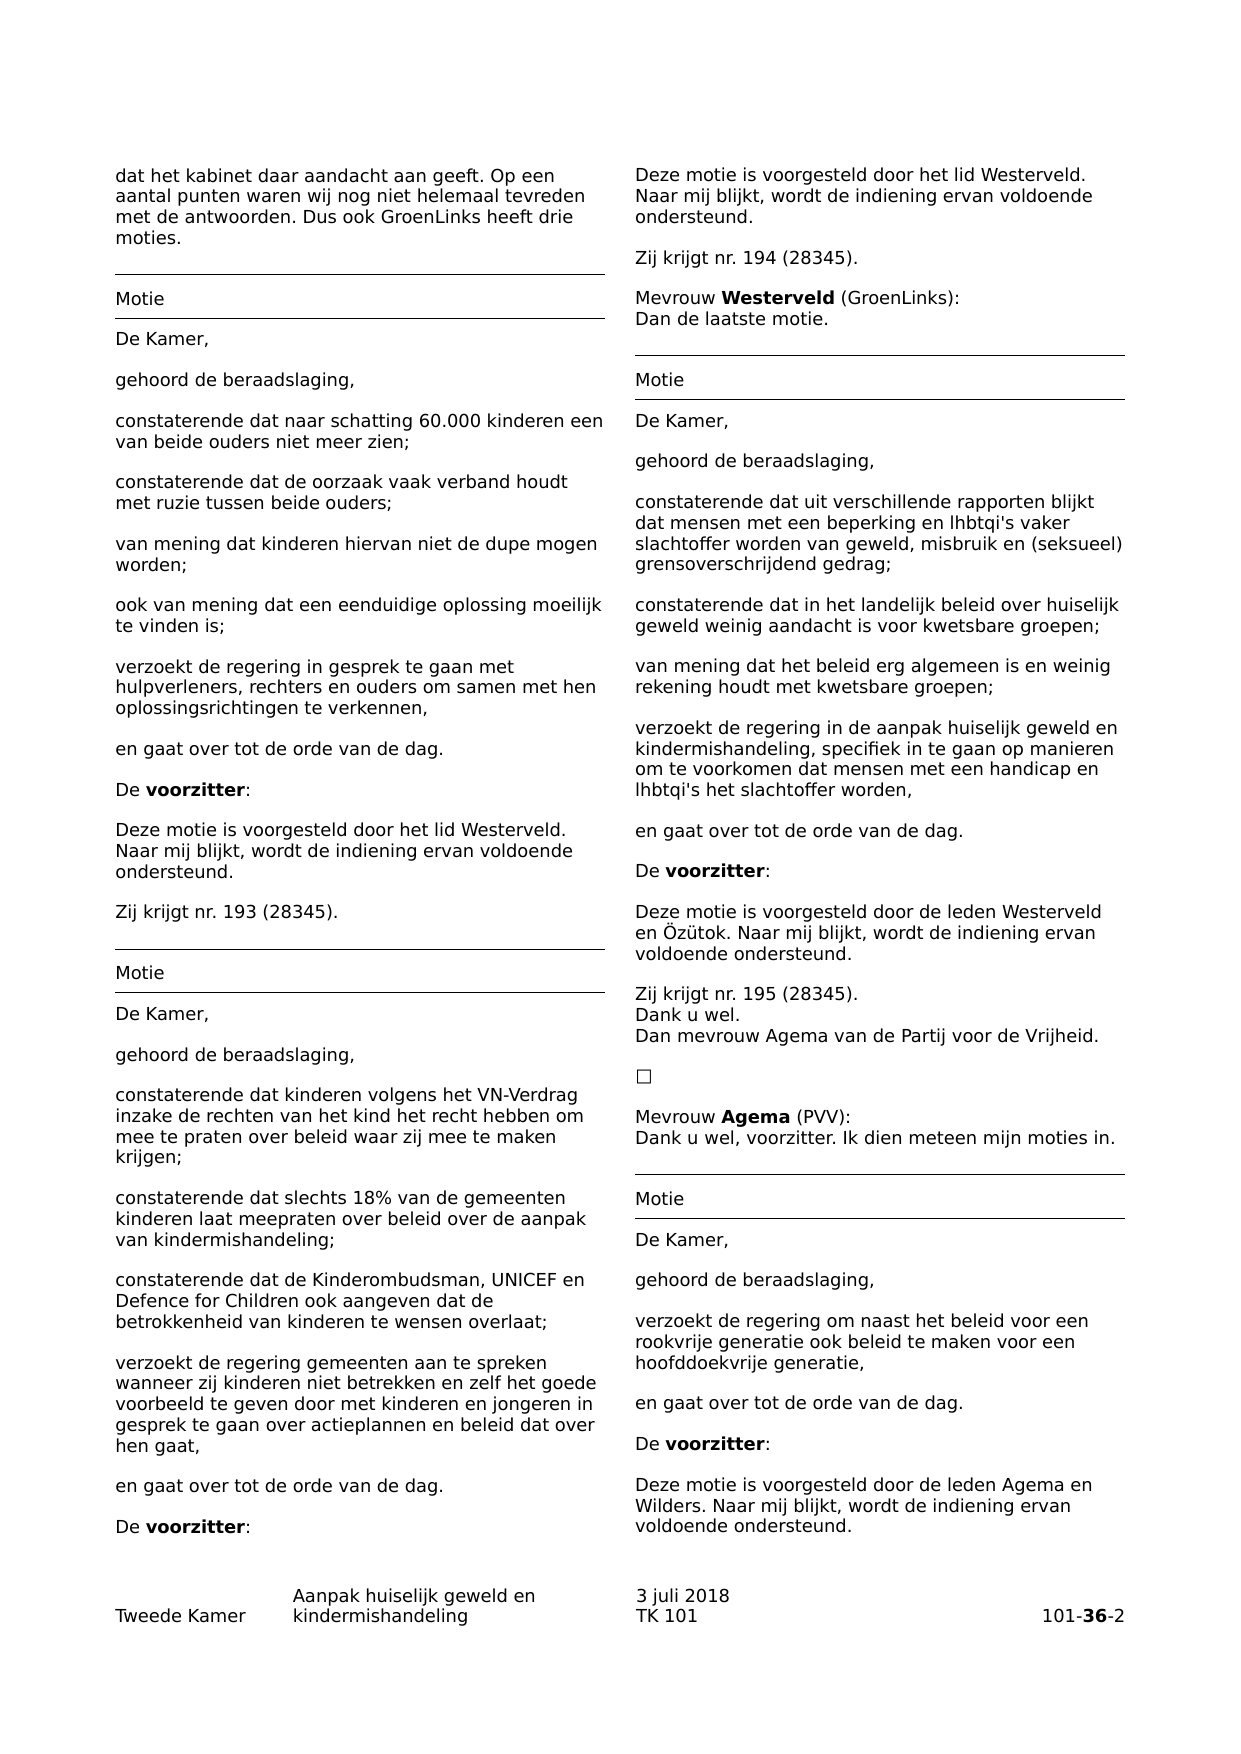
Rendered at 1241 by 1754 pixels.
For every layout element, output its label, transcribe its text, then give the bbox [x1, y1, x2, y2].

text Zij krijgt nr. 193 (28345). [115, 902, 605, 923]
text De Kamer, [635, 410, 1125, 431]
text Dank u wel, voorzitter. Ik dien meteen mijn moties in. [635, 1128, 1125, 1149]
text gehoord de beraadslaging, [115, 370, 605, 391]
text Dan mevrouw Agema van de Partij voor de Vrijheid. [635, 1026, 1125, 1047]
text en gaat over tot de orde van de dag. [115, 739, 605, 759]
text De voorzitter: [635, 1434, 1125, 1455]
text verzoekt de regering in de aanpak huiselijk geweld en kindermishandeling, specifiek in te gaan op manieren om te voorkomen dat mensen met een handicap en lhbtqi's het slachtoffer worden, [635, 718, 1125, 801]
text De Kamer, [115, 329, 605, 350]
text Motie [635, 370, 1125, 390]
text van mening dat kinderen hiervan niet de dupe mogen worden; [115, 534, 605, 575]
text De voorzitter: [635, 861, 1125, 882]
text dat het kabinet daar aandacht aan geeft. Op een aantal punten waren wij nog niet helemaal tevreden met de antwoorden. Dus ook GroenLinks heeft drie moties. [115, 165, 605, 249]
text Deze motie is voorgesteld door de leden Westerveld en Özütok. Naar mij blijkt, wordt de indiening ervan voldoende ondersteund. [635, 902, 1125, 964]
text constaterende dat in het landelijk beleid over huiselijk geweld weinig aandacht is voor kwetsbare groepen; [635, 595, 1125, 636]
text verzoekt de regering in gesprek te gaan met hulpverleners, rechters en ouders om samen met hen oplossingsrichtingen te verkennen, [115, 657, 605, 719]
text en gaat over tot de orde van de dag. [115, 1476, 605, 1497]
text Dan de laatste motie. [635, 309, 1125, 330]
text verzoekt de regering gemeenten aan te spreken wanneer zij kinderen niet betrekken en zelf het goede voorbeeld te geven door met kinderen en jongeren in gesprek te gaan over actieplannen en beleid dat over hen gaat, [115, 1352, 605, 1456]
text constaterende dat de oorzaak vaak verband houdt met ruzie tussen beide ouders; [115, 472, 605, 514]
text constaterende dat kinderen volgens het VN-Verdrag inzake de rechten van het kind het recht hebben om mee te praten over beleid waar zij mee te maken krijgen; [115, 1085, 605, 1168]
text Dank u wel. [635, 1005, 1125, 1026]
text verzoekt de regering om naast het beleid voor een rookvrije generatie ook beleid te maken voor een hoofddoekvrije generatie, [635, 1311, 1125, 1373]
text Deze motie is voorgesteld door de leden Agema en Wilders. Naar mij blijkt, wordt de indiening ervan voldoende ondersteund. [635, 1475, 1125, 1537]
text De Kamer, [635, 1229, 1125, 1250]
text Zij krijgt nr. 195 (28345). [635, 984, 1125, 1005]
text Motie [115, 288, 605, 309]
text De voorzitter: [115, 779, 605, 800]
text gehoord de beraadslaging, [635, 1270, 1125, 1291]
text constaterende dat uit verschillende rapporten blijkt dat mensen met een beperking en lhbtqi's vaker slachtoffer worden van geweld, misbruik en (seksueel) grensoverschrijdend gedrag; [635, 492, 1125, 575]
text constaterende dat naar schatting 60.000 kinderen een van beide ouders niet meer zien; [115, 411, 605, 452]
text Zij krijgt nr. 194 (28345). [635, 247, 1125, 268]
text Motie [115, 963, 605, 984]
text constaterende dat de Kinderombudsman, UNICEF en Defence for Children ook aangeven dat de betrokkenheid van kinderen te wensen overlaat; [115, 1270, 605, 1332]
text ook van mening dat een eenduidige oplossing moeilijk te vinden is; [115, 595, 605, 637]
text Mevrouw Agema (PVV): [635, 1107, 1125, 1128]
text en gaat over tot de orde van de dag. [635, 1393, 1125, 1414]
text Mevrouw Westerveld (GroenLinks): [635, 288, 1125, 309]
text De voorzitter: [115, 1517, 605, 1538]
text Deze motie is voorgesteld door het lid Westerveld. Naar mij blijkt, wordt de indiening ervan voldoende ondersteund. [115, 820, 605, 882]
text De Kamer, [115, 1004, 605, 1024]
text Motie [635, 1189, 1125, 1209]
text Deze motie is voorgesteld door het lid Westerveld. Naar mij blijkt, wordt de indiening ervan voldoende ondersteund. [635, 165, 1125, 227]
text constaterende dat slechts 18% van de gemeenten kinderen laat meepraten over beleid over de aanpak van kindermishandeling; [115, 1188, 605, 1250]
text van mening dat het beleid erg algemeen is en weinig rekening houdt met kwetsbare groepen; [635, 656, 1125, 698]
text gehoord de beraadslaging, [635, 451, 1125, 472]
text ⬜ [635, 1067, 1125, 1087]
text en gaat over tot de orde van de dag. [635, 821, 1125, 841]
text gehoord de beraadslaging, [115, 1044, 605, 1065]
